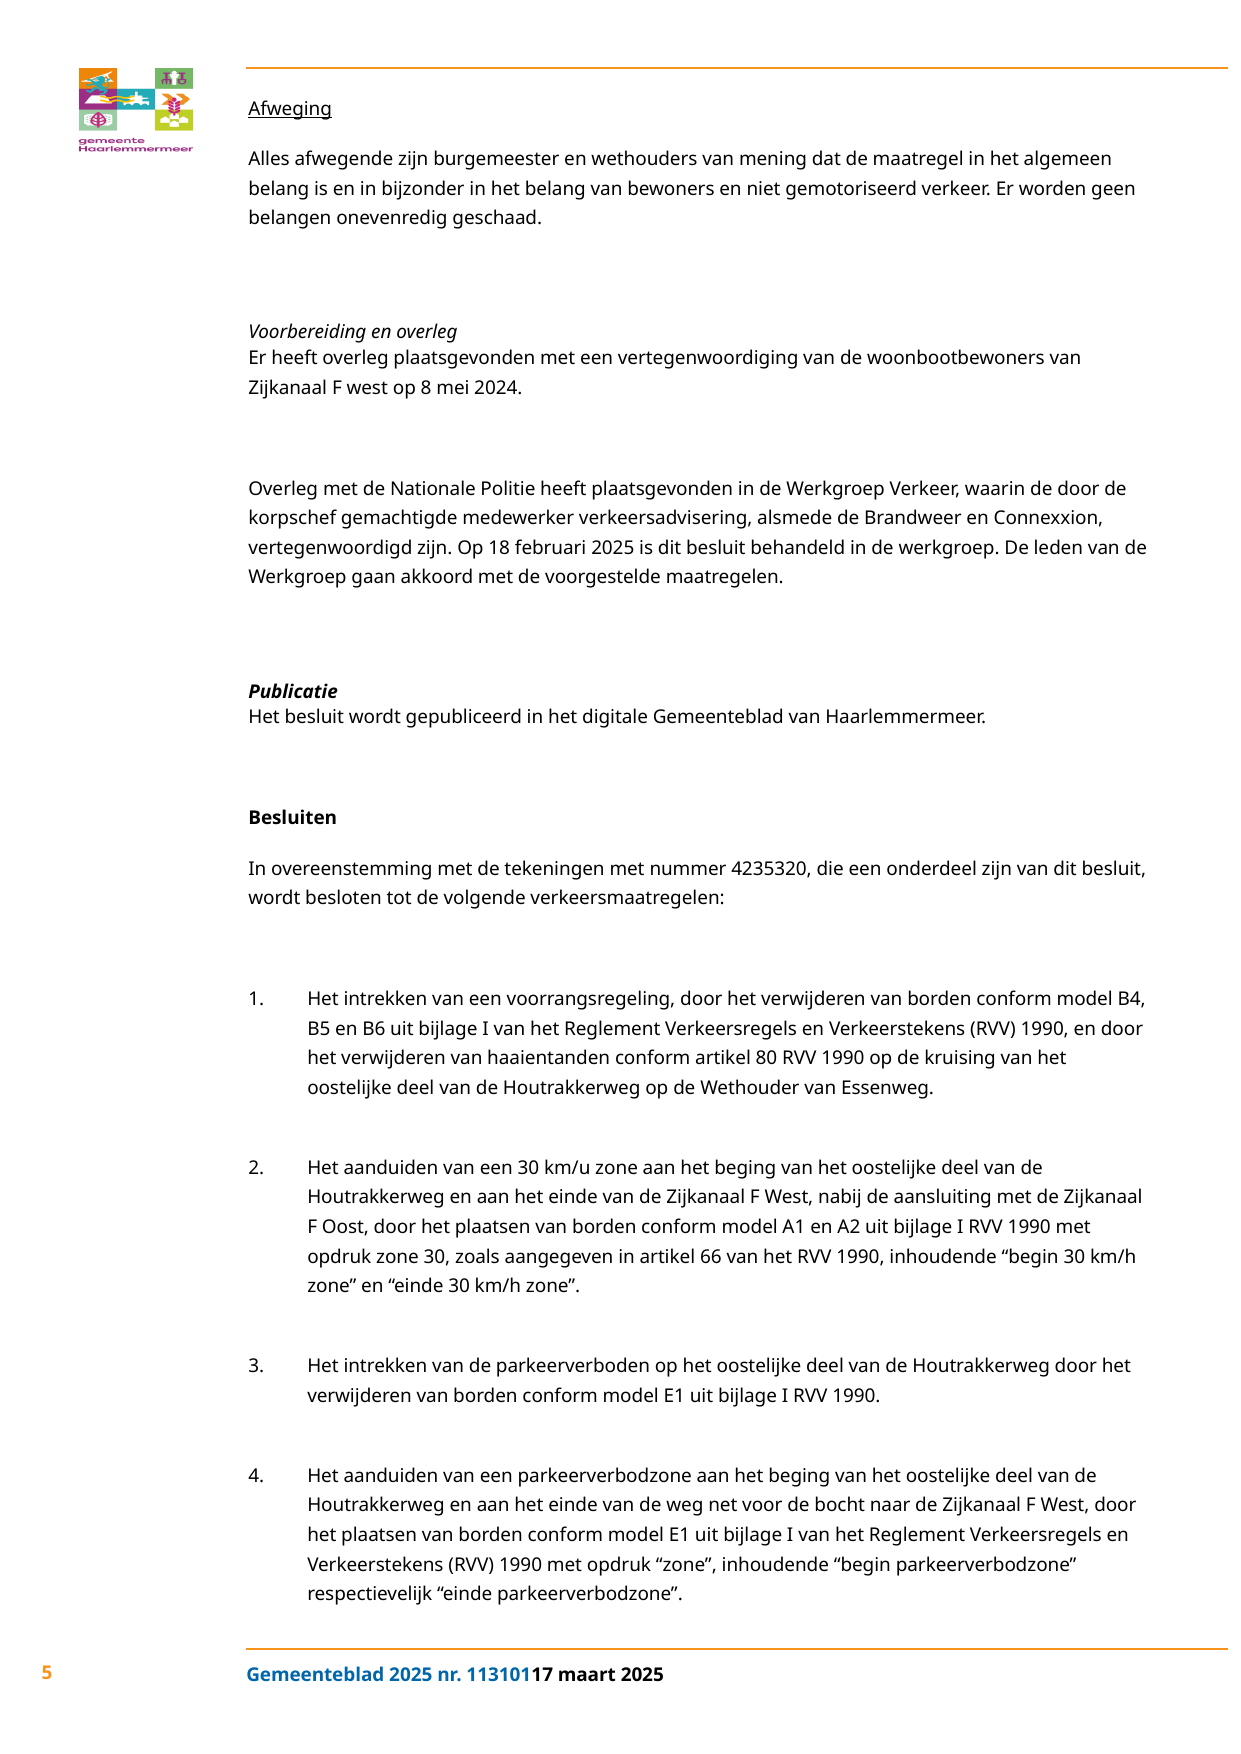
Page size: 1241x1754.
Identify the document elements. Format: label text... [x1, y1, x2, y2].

text Afweging [248, 95, 1152, 121]
list Het intrekken van de parkeerverboden op het oostelijke deel van de Houtrakkerweg door het verwijderen van borden conform model E1 uit bijlage I RVV 1990. [248, 1352, 1152, 1408]
text Er heeft overleg plaatsgevonden met een vertegenwoordiging van de woonbootbewoners van Zijkanaal F west op 8 mei 2024. [248, 344, 1152, 400]
text In overeenstemming met de tekeningen met nummer 4235320, die een onderdeel zijn van dit besluit, wordt besloten tot de volgende verkeersmaatregelen: [248, 855, 1152, 910]
text Voorbereiding en overleg [248, 319, 1152, 344]
list Het aanduiden van een 30 km/u zone aan het beging van het oostelijke deel van de Houtrakkerweg en aan het einde van de Zijkanaal F West, nabij de aansluiting met de Zijkanaal F Oost, door het plaatsen van borden conform model A1 en A2 uit bijlage I RVV 1990 met opdruk zone 30, zoals aangegeven in artikel 66 van het RVV 1990, inhoudende “begin 30 km/h zone” en “einde 30 km/h zone”. [248, 1154, 1152, 1298]
text Alles afwegende zijn burgemeester en wethouders van mening dat de maatregel in het algemeen belang is en in bijzonder in het belang van bewoners en niet gemotoriseerd verkeer. Er worden geen belangen onevenredig geschaad. [248, 145, 1152, 230]
text Overleg met de Nationale Politie heeft plaatsgevonden in de Werkgroep Verkeer, waarin de door de korpschef gemachtigde medewerker verkeersadvisering, alsmede de Brandweer en Connexxion, vertegenwoordigd zijn. Op 18 februari 2025 is dit besluit behandeld in de werkgroep. De leden van de Werkgroep gaan akkoord met de voorgestelde maatregelen. [248, 475, 1152, 589]
text Besluiten [248, 804, 1152, 830]
list Het aanduiden van een parkeerverbodzone aan het beging van het oostelijke deel van de Houtrakkerweg en aan het einde van de weg net voor de bocht naar de Zijkanaal F West, door het plaatsen van borden conform model E1 uit bijlage I van het Reglement Verkeersregels en Verkeerstekens (RVV) 1990 met opdruk “zone”, inhoudende “begin parkeerverbodzone” respectievelijk “einde parkeerverbodzone”. [248, 1462, 1152, 1606]
list Het intrekken van een voorrangsregeling, door het verwijderen van borden conform model B4, B5 en B6 uit bijlage I van het Reglement Verkeersregels en Verkeerstekens (RVV) 1990, en door het verwijderen van haaientanden conform artikel 80 RVV 1990 op de kruising van het oostelijke deel van de Houtrakkerweg op de Wethouder van Essenweg. [248, 985, 1152, 1100]
text Het besluit wordt gepubliceerd in het digitale Gemeenteblad van Haarlemmermeer. [248, 704, 1152, 729]
picture [41, 47, 231, 172]
text Publicatie [248, 678, 1152, 704]
